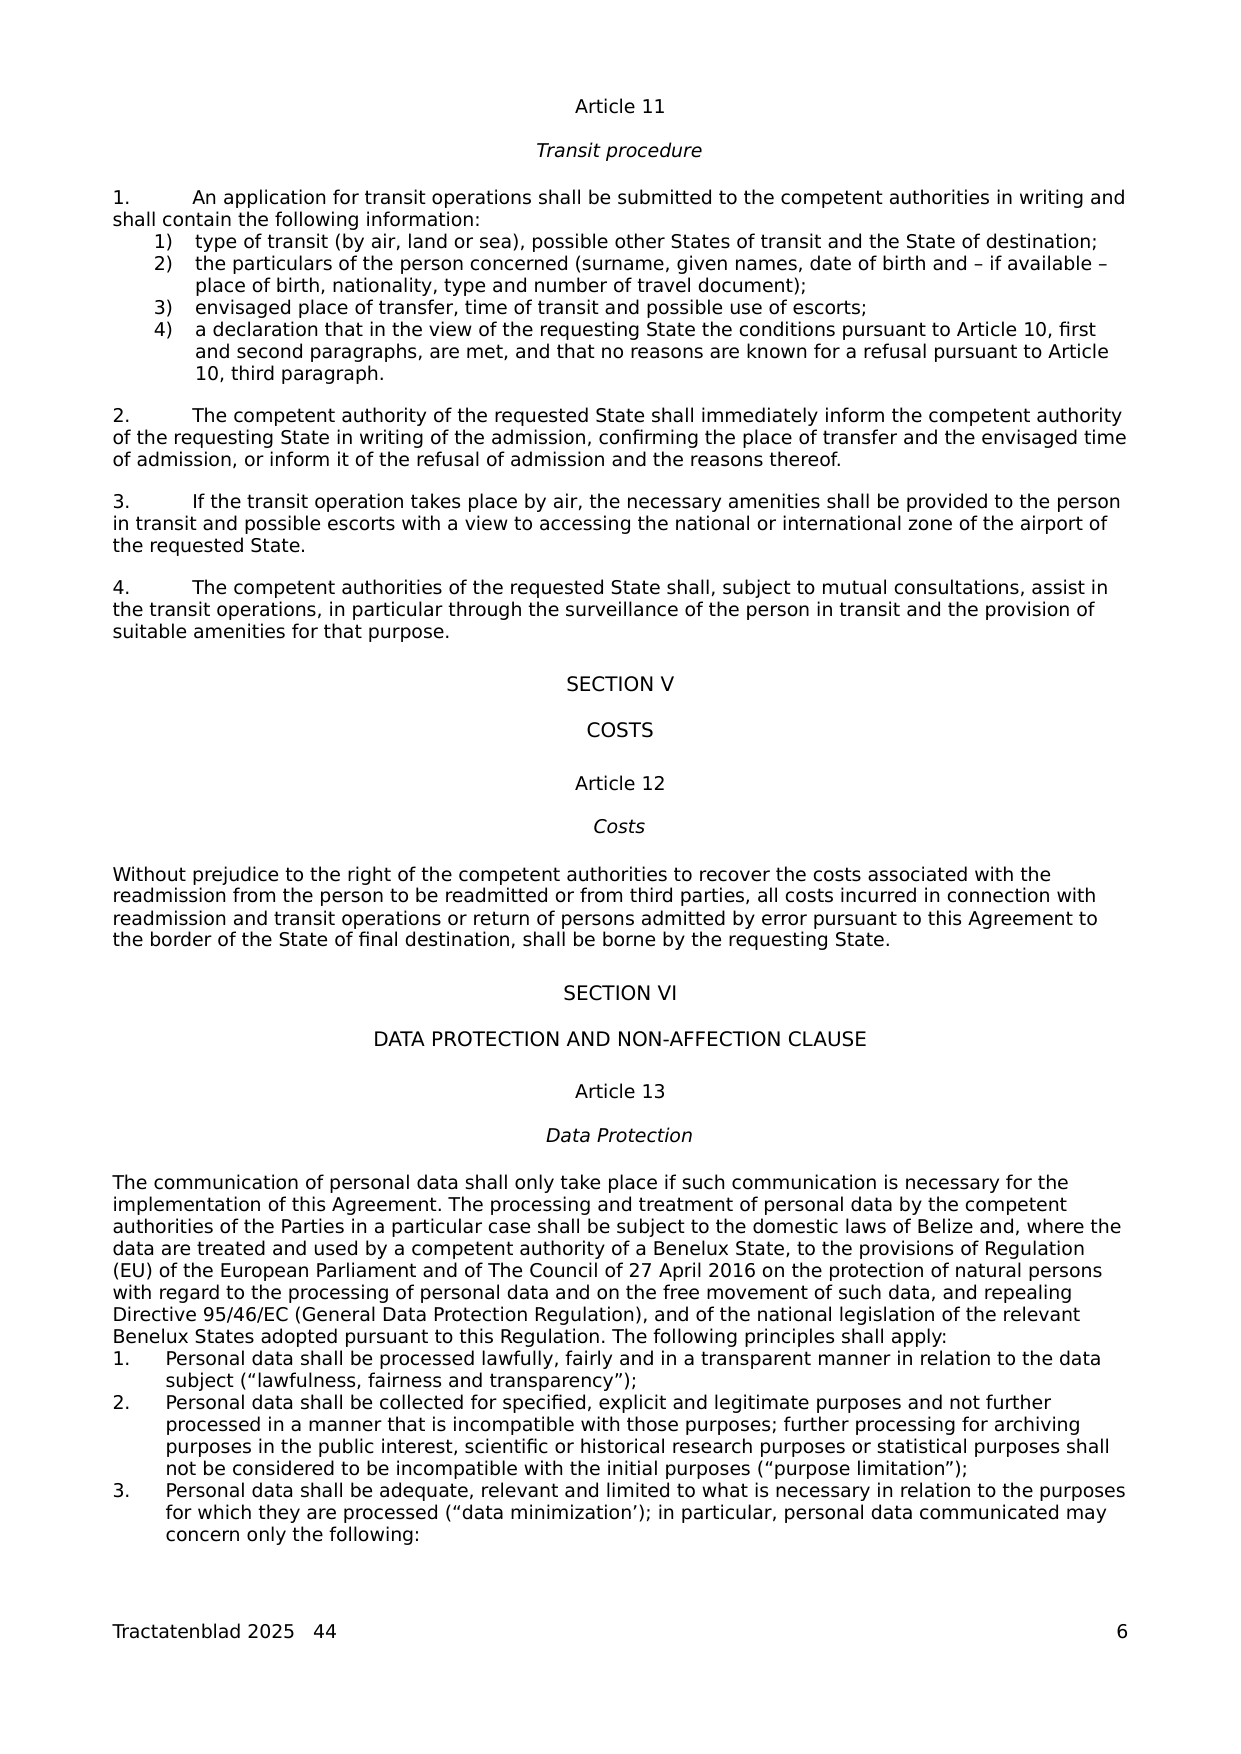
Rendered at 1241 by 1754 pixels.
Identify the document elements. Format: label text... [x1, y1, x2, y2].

text 3. Personal data shall be adequate, relevant and limited to what is necessary in relation to the purposes for which they are processed (“data minimization’); in particular, personal data communicated may concern only the following: [112, 1480, 1128, 1546]
text 1. Personal data shall be processed lawfully, fairly and in a transparent manner in relation to the data subject (“lawfulness, fairness and transparency”); [112, 1348, 1128, 1392]
text 3. If the transit operation takes place by air, the necessary amenities shall be provided to the person in transit and possible escorts with a view to accessing the national or international zone of the airport of the requested State. [112, 491, 1128, 557]
text 2. Personal data shall be collected for specified, explicit and legitimate purposes and not further processed in a manner that is incompatible with those purposes; further processing for archiving purposes in the public interest, scientific or historical research purposes or statistical purposes shall not be considered to be incompatible with the initial purposes (“purpose limitation”); [112, 1392, 1128, 1480]
text 3) envisaged place of transfer, time of transit and possible use of escorts; [153, 297, 1128, 319]
subtitle Article 11 Transit procedure [112, 96, 1128, 162]
text 4) a declaration that in the view of the requesting State the conditions pursuant to Article 10, first and second paragraphs, are met, and that no reasons are known for a refusal pursuant to Article 10, third paragraph. [153, 319, 1128, 385]
text The communication of personal data shall only take place if such communication is necessary for the implementation of this Agreement. The processing and treatment of personal data by the competent authorities of the Parties in a particular case shall be subject to the domestic laws of Belize and, where the data are treated and used by a competent authority of a Benelux State, to the provisions of Regulation (EU) of the European Parliament and of The Council of 27 April 2016 on the protection of natural persons with regard to the processing of personal data and on the free movement of such data, and repealing Directive 95/46/EC (General Data Protection Regulation), and of the national legislation of the relevant Benelux States adopted pursuant to this Regulation. The following principles shall apply: [112, 1172, 1128, 1348]
text Without prejudice to the right of the competent authorities to recover the costs associated with the readmission from the person to be readmitted or from third parties, all costs incurred in connection with readmission and transit operations or return of persons admitted by error pursuant to this Agreement to the border of the State of final destination, shall be borne by the requesting State. [112, 863, 1128, 951]
text 2) the particulars of the person concerned (surname, given names, date of birth and – if available – place of birth, nationality, type and number of travel document); [153, 253, 1128, 297]
subtitle Article 12 Costs [112, 772, 1128, 838]
subtitle SECTION VI DATA PROTECTION AND NON-AFFECTION CLAUSE [112, 981, 1128, 1051]
text 2. The competent authority of the requested State shall immediately inform the competent authority of the requesting State in writing of the admission, confirming the place of transfer and the envisaged time of admission, or inform it of the refusal of admission and the reasons thereof. [112, 405, 1128, 471]
subtitle SECTION V COSTS [112, 672, 1128, 742]
text 1) type of transit (by air, land or sea), possible other States of transit and the State of destination; [153, 231, 1128, 253]
subtitle Article 13 Data Protection [112, 1081, 1128, 1147]
text 4. The competent authorities of the requested State shall, subject to mutual consultations, assist in the transit operations, in particular through the surveillance of the person in transit and the provision of suitable amenities for that purpose. [112, 577, 1128, 642]
text 1. An application for transit operations shall be submitted to the competent authorities in writing and shall contain the following information: [112, 187, 1128, 231]
